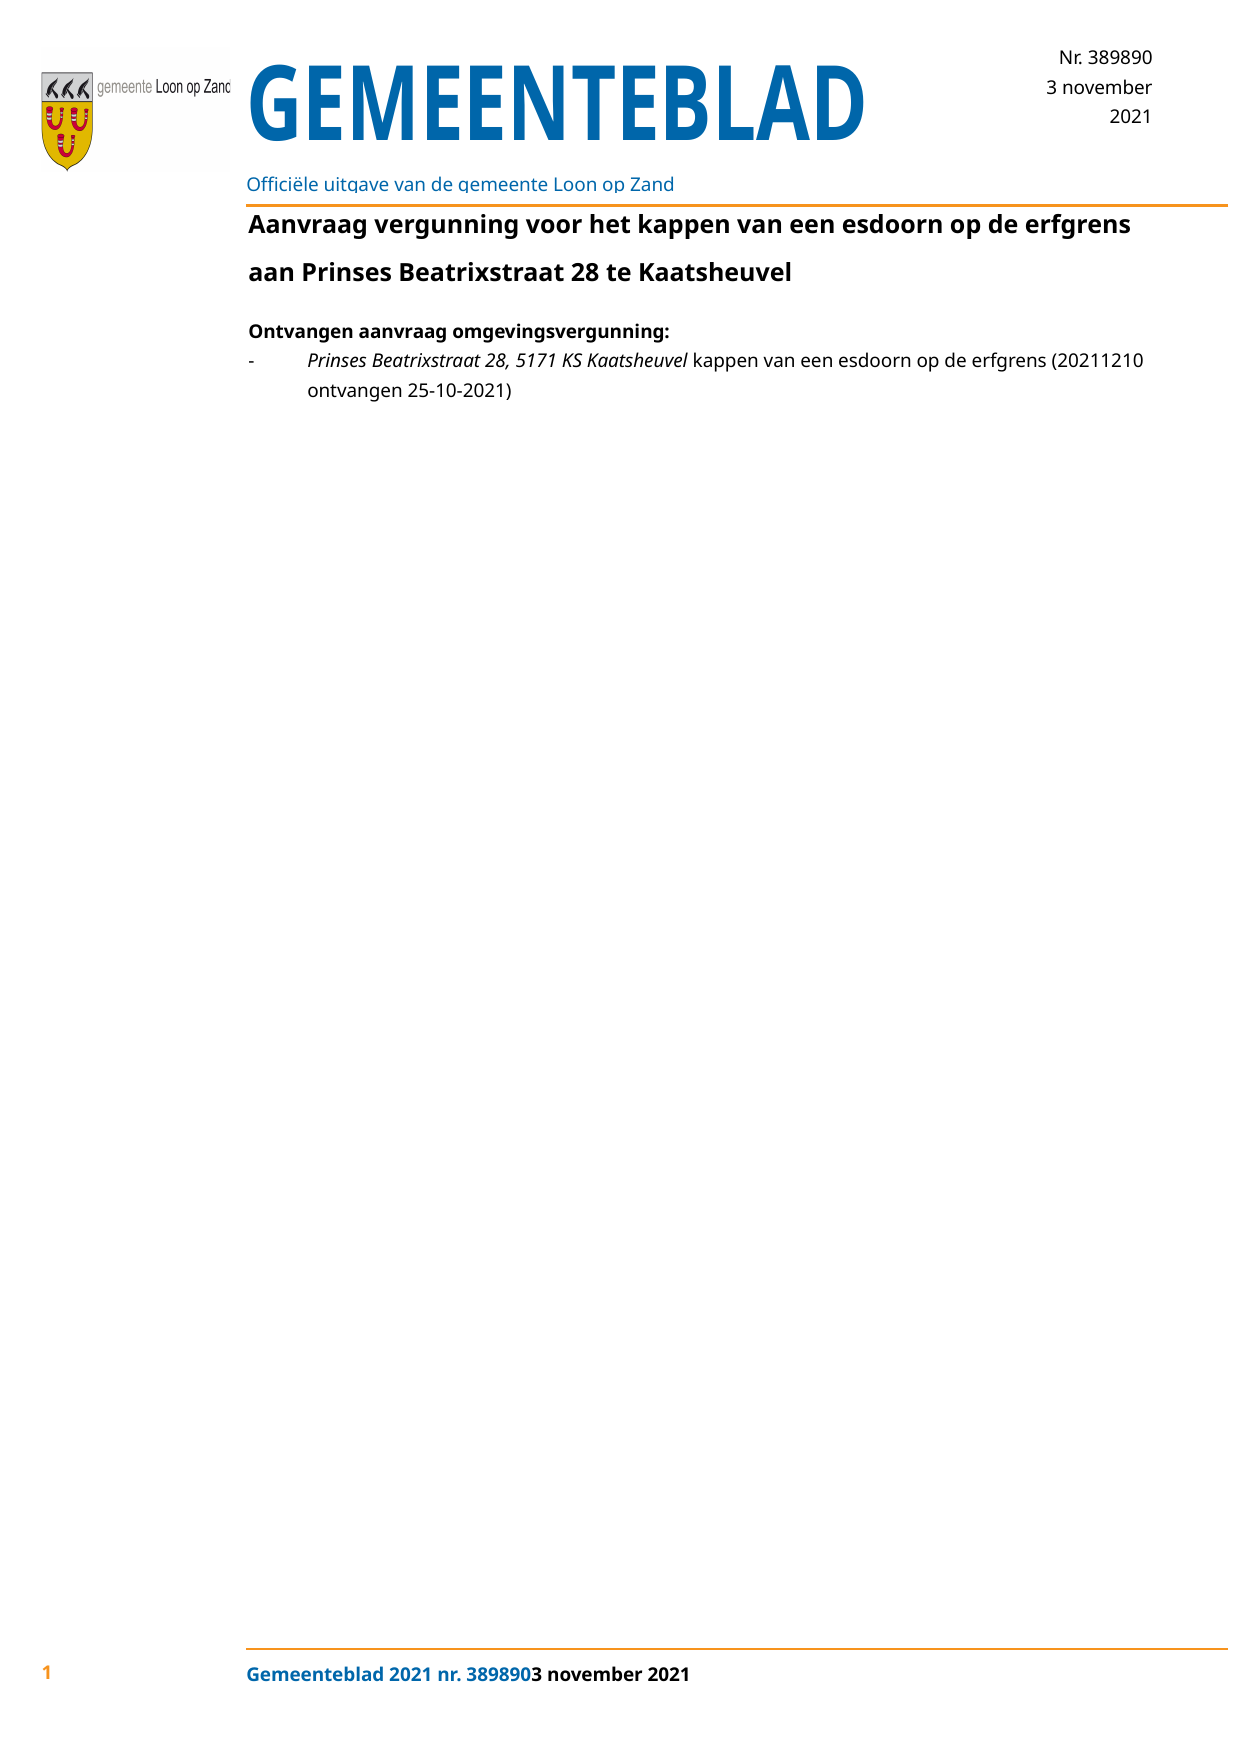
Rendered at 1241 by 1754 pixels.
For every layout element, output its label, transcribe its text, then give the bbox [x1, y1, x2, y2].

picture [41, 47, 231, 172]
text Ontvangen aanvraag omgevingsvergunning: [248, 318, 1152, 344]
list Prinses Beatrixstraat 28, 5171 KS Kaatsheuvel kappen van een esdoorn op de erfgrens (20211210 ontvangen 25-10-2021) [248, 347, 1152, 403]
text Aanvraag vergunning voor het kappen van een esdoorn op de erfgrens aan Prinses Beatrixstraat 28 te Kaatsheuvel [248, 207, 1152, 288]
